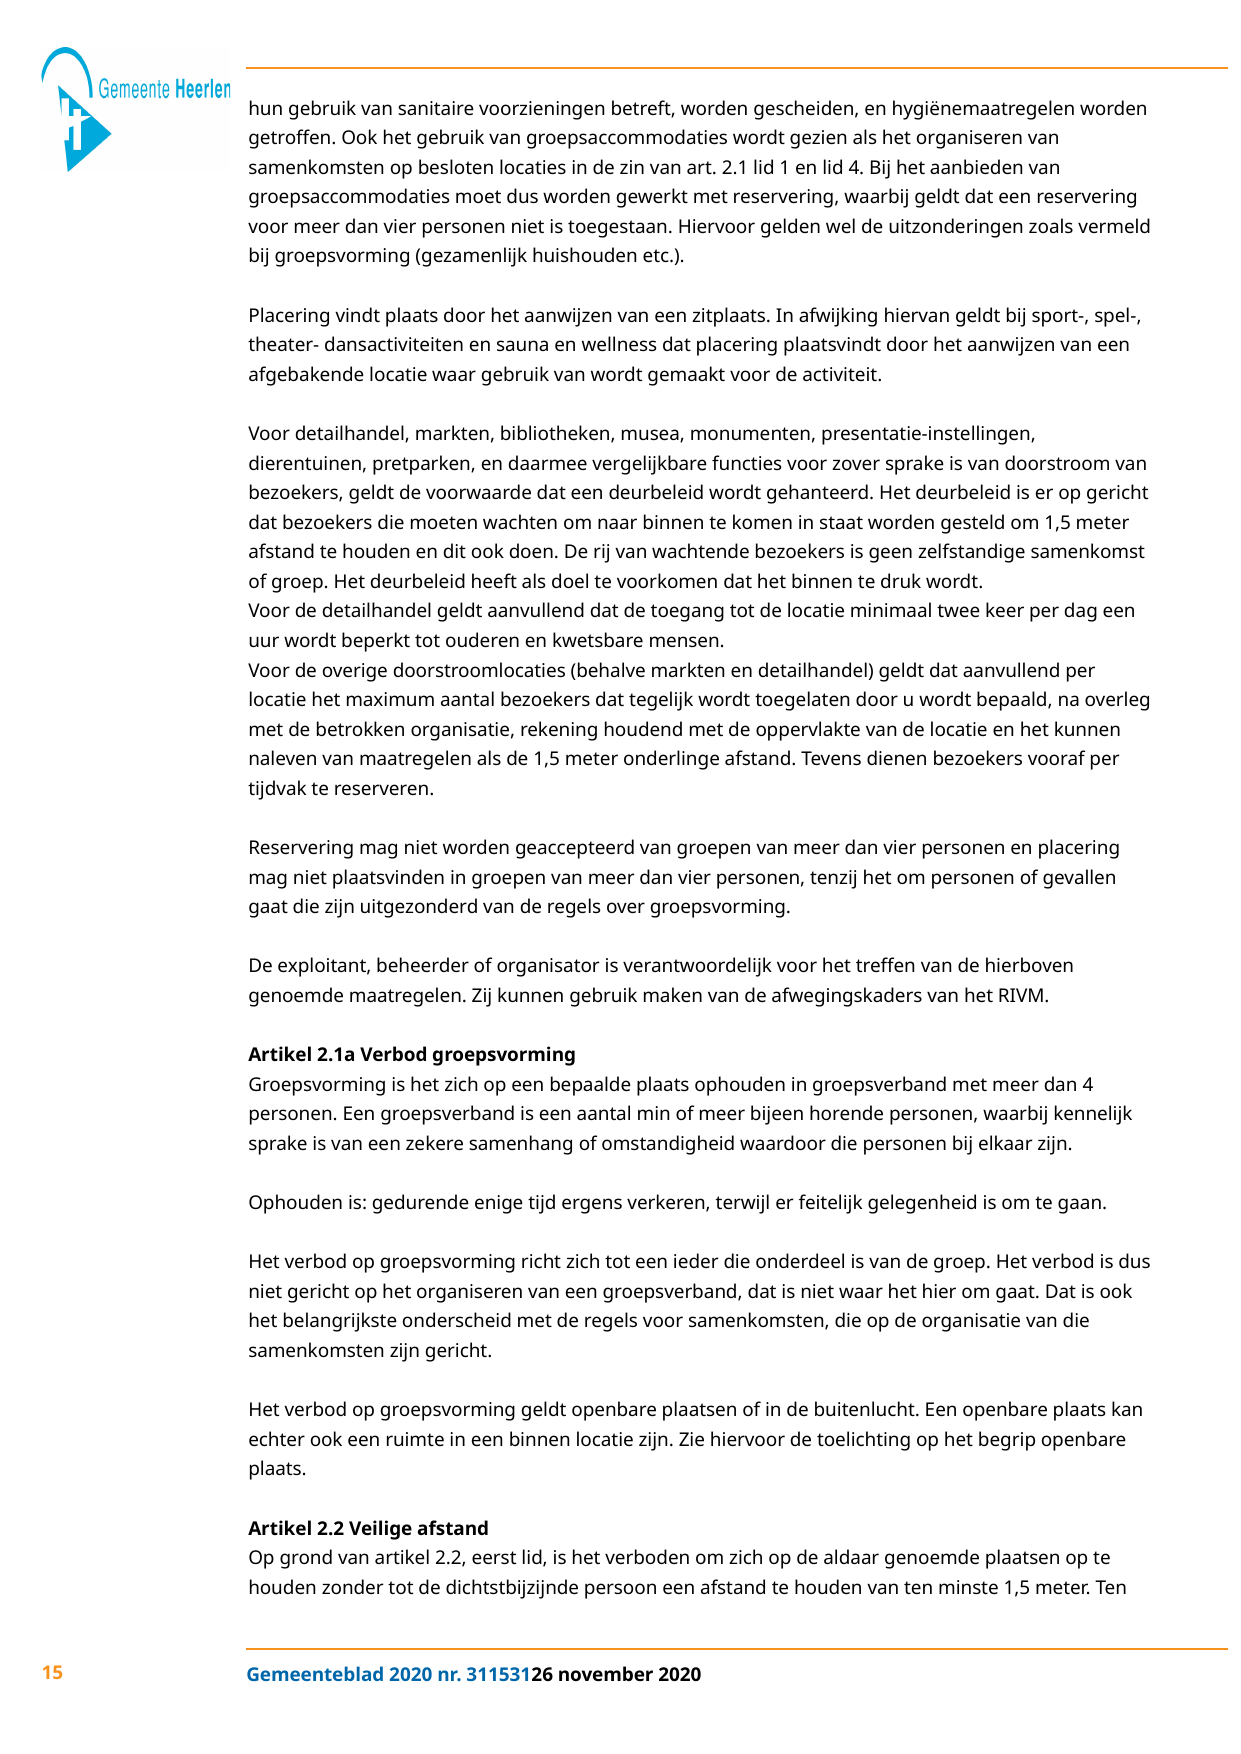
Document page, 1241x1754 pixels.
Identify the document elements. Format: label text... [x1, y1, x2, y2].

text Groepsvorming is het zich op een bepaalde plaats ophouden in groepsverband met meer dan 4 personen. Een groepsverband is een aantal min of meer bijeen horende personen, waarbij kennelijk sprake is van een zekere samenhang of omstandigheid waardoor die personen bij elkaar zijn. [248, 1071, 1152, 1156]
text Voor detailhandel, markten, bibliotheken, musea, monumenten, presentatie-instellingen, dierentuinen, pretparken, en daarmee vergelijkbare functies voor zover sprake is van doorstroom van bezoekers, geldt de voorwaarde dat een deurbeleid wordt gehanteerd. Het deurbeleid is er op gericht dat bezoekers die moeten wachten om naar binnen te komen in staat worden gesteld om 1,5 meter afstand te houden en dit ook doen. De rij van wachtende bezoekers is geen zelfstandige samenkomst of groep. Het deurbeleid heeft als doel te voorkomen dat het binnen te druk wordt. [248, 420, 1152, 594]
text Artikel 2.1a Verbod groepsvorming [248, 1041, 1152, 1067]
text Artikel 2.2 Veilige afstand [248, 1515, 1152, 1541]
text hun gebruik van sanitaire voorzieningen betreft, worden gescheiden, en hygiënemaatregelen worden getroffen. Ook het gebruik van groepsaccommodaties wordt gezien als het organiseren van samenkomsten op besloten locaties in de zin van art. 2.1 lid 1 en lid 4. Bij het aanbieden van groepsaccommodaties moet dus worden gewerkt met reservering, waarbij geldt dat een reservering voor meer dan vier personen niet is toegestaan. Hiervoor gelden wel de uitzonderingen zoals vermeld bij groepsvorming (gezamenlijk huishouden etc.). [248, 95, 1152, 268]
text Ophouden is: gedurende enige tijd ergens verkeren, terwijl er feitelijk gelegenheid is om te gaan. [248, 1189, 1152, 1215]
text Voor de overige doorstroomlocaties (behalve markten en detailhandel) geldt dat aanvullend per locatie het maximum aantal bezoekers dat tegelijk wordt toegelaten door u wordt bepaald, na overleg met de betrokken organisatie, rekening houdend met de oppervlakte van de locatie en het kunnen naleven van maatregelen als de 1,5 meter onderlinge afstand. Tevens dienen bezoekers vooraf per tijdvak te reserveren. [248, 657, 1152, 801]
picture [41, 47, 59, 70]
text Het verbod op groepsvorming richt zich tot een ieder die onderdeel is van de groep. Het verbod is dus niet gericht op het organiseren van een groepsverband, dat is niet waar het hier om gaat. Dat is ook het belangrijkste onderscheid met de regels voor samenkomsten, die op de organisatie van die samenkomsten zijn gericht. [248, 1248, 1152, 1363]
text Voor de detailhandel geldt aanvullend dat de toegang tot de locatie minimaal twee keer per dag een uur wordt beperkt tot ouderen en kwetsbare mensen. [248, 598, 1152, 653]
text Op grond van artikel 2.2, eerst lid, is het verboden om zich op de aldaar genoemde plaatsen op te houden zonder tot de dichtstbijzijnde persoon een afstand te houden van ten minste 1,5 meter. Ten [248, 1544, 1152, 1600]
text Reservering mag niet worden geaccepteerd van groepen van meer dan vier personen en placering mag niet plaatsvinden in groepen van meer dan vier personen, tenzij het om personen of gevallen gaat die zijn uitgezonderd van de regels over groepsvorming. [248, 834, 1152, 919]
text Het verbod op groepsvorming geldt openbare plaatsen of in de buitenlucht. Een openbare plaats kan echter ook een ruimte in een binnen locatie zijn. Zie hiervoor de toelichting op het begrip openbare plaats. [248, 1396, 1152, 1481]
text Placering vindt plaats door het aanwijzen van een zitplaats. In afwijking hiervan geldt bij sport-, spel-, theater- dansactiviteiten en sauna en wellness dat placering plaatsvindt door het aanwijzen van een afgebakende locatie waar gebruik van wordt gemaakt voor de activiteit. [248, 302, 1152, 387]
text De exploitant, beheerder of organisator is verantwoordelijk voor het treffen van de hierboven genoemde maatregelen. Zij kunnen gebruik maken van de afwegingskaders van het RIVM. [248, 953, 1152, 1008]
picture [41, 47, 231, 172]
